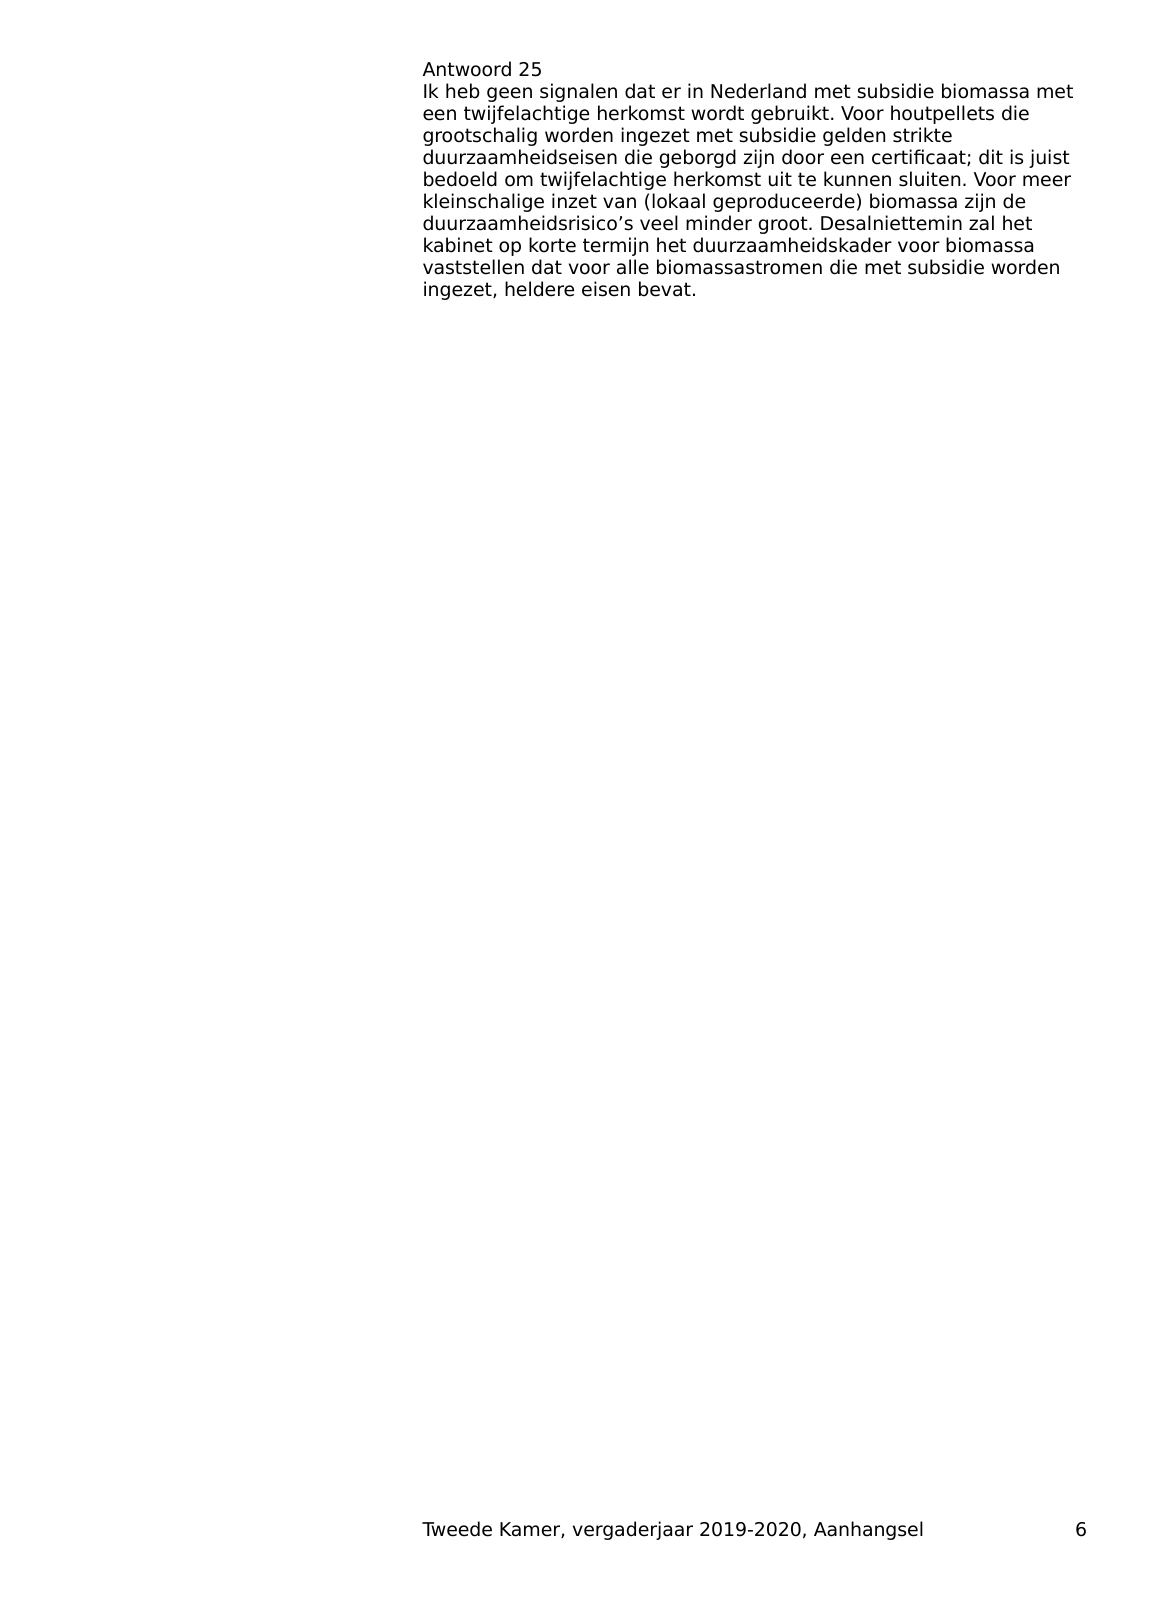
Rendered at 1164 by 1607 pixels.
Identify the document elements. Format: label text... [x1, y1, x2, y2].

text Ik heb geen signalen dat er in Nederland met subsidie biomassa met een twijfelachtige herkomst wordt gebruikt. Voor houtpellets die grootschalig worden ingezet met subsidie gelden strikte duurzaamheidseisen die geborgd zijn door een certificaat; dit is juist bedoeld om twijfelachtige herkomst uit te kunnen sluiten. Voor meer kleinschalige inzet van (lokaal geproduceerde) biomassa zijn de duurzaamheidsrisico’s veel minder groot. Desalniettemin zal het kabinet op korte termijn het duurzaamheidskader voor biomassa vaststellen dat voor alle biomassastromen die met subsidie worden ingezet, heldere eisen bevat. [422, 81, 1087, 301]
text Antwoord 25 [422, 59, 1087, 81]
